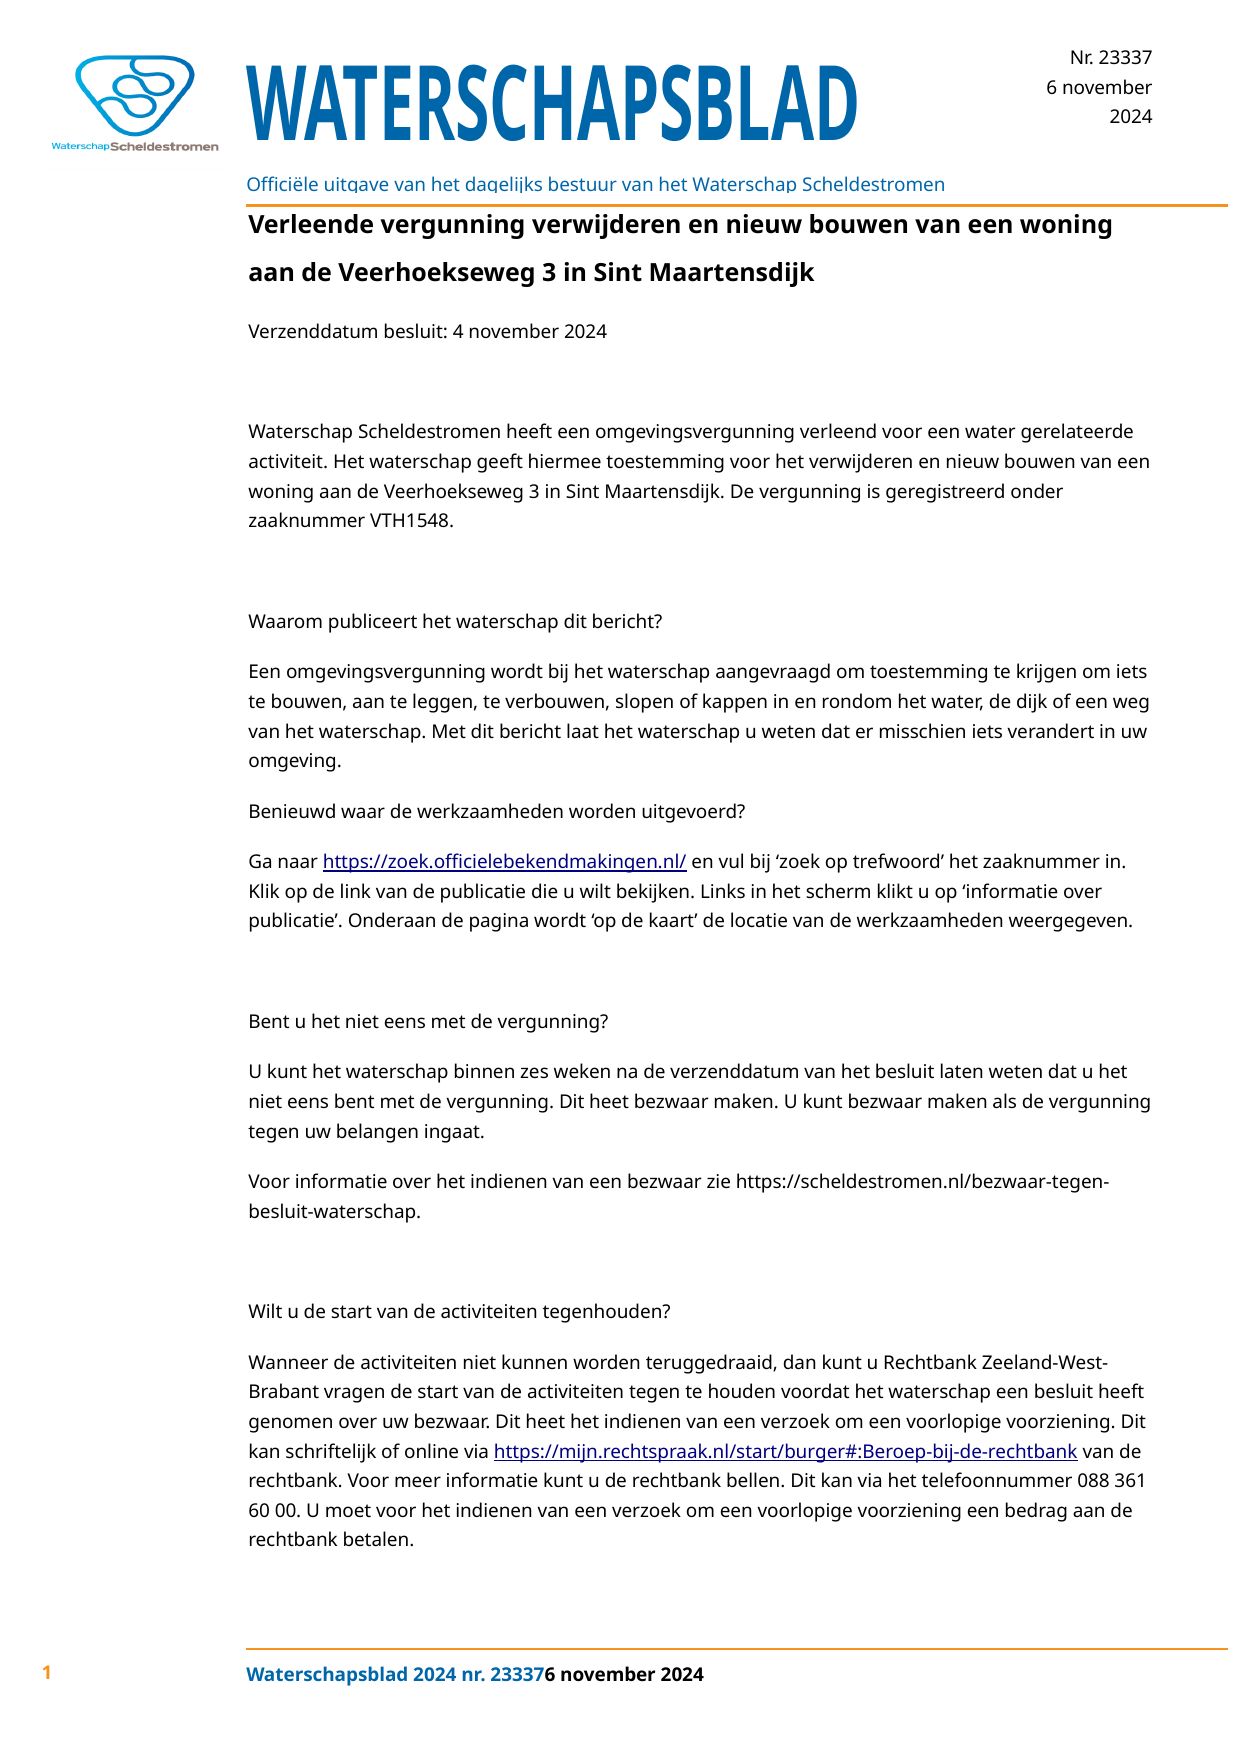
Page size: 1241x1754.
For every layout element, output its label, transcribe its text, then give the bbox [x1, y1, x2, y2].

text Verleende vergunning verwijderen en nieuw bouwen van een woning aan de Veerhoekseweg 3 in Sint Maartensdijk [248, 207, 1152, 288]
text Verzenddatum besluit: 4 november 2024 [248, 318, 1152, 344]
text Wanneer de activiteiten niet kunnen worden teruggedraaid, dan kunt u Rechtbank Zeeland-West-Brabant vragen de start van de activiteiten tegen te houden voordat het waterschap een besluit heeft genomen over uw bezwaar. Dit heet het indienen van een verzoek om een voorlopige voorziening. Dit kan schriftelijk of online via https://mijn.rechtspraak.nl/start/burger#:Beroep-bij-de-rechtbank van de rechtbank. Voor meer informatie kunt u de rechtbank bellen. Dit kan via het telefoonnummer 088 361 60 00. U moet voor het indienen van een verzoek om een voorlopige voorziening een bedrag aan de rechtbank betalen. [248, 1349, 1152, 1552]
text Ga naar https://zoek.officielebekendmakingen.nl/ en vul bij ‘zoek op trefwoord’ het zaaknummer in. Klik op de link van de publicatie die u wilt bekijken. Links in het scherm klikt u op ‘informatie over publicatie’. Onderaan de pagina wordt ‘op de kaart’ de locatie van de werkzaamheden weergegeven. [248, 848, 1152, 933]
text Een omgevingsvergunning wordt bij het waterschap aangevraagd om toestemming te krijgen om iets te bouwen, aan te leggen, te verbouwen, slopen of kappen in en rondom het water, de dijk of een weg van het waterschap. Met dit bericht laat het waterschap u weten dat er misschien iets verandert in uw omgeving. [248, 659, 1152, 773]
text Waterschap Scheldestromen heeft een omgevingsvergunning verleend voor een water gerelateerde activiteit. Het waterschap geeft hiermee toestemming voor het verwijderen en nieuw bouwen van een woning aan de Veerhoekseweg 3 in Sint Maartensdijk. De vergunning is geregistreerd onder zaaknummer VTH1548. [248, 419, 1152, 533]
text Voor informatie over het indienen van een bezwaar zie https://scheldestromen.nl/bezwaar-tegen-besluit-waterschap. [248, 1168, 1152, 1224]
text Waarom publiceert het waterschap dit bericht? [248, 608, 1152, 634]
picture [41, 47, 231, 172]
text Bent u het niet eens met de vergunning? [248, 1008, 1152, 1034]
text Wilt u de start van de activiteiten tegenhouden? [248, 1299, 1152, 1324]
text U kunt het waterschap binnen zes weken na de verzenddatum van het besluit laten weten dat u het niet eens bent met de vergunning. Dit heet bezwaar maken. U kunt bezwaar maken als de vergunning tegen uw belangen ingaat. [248, 1059, 1152, 1144]
text Benieuwd waar de werkzaamheden worden uitgevoerd? [248, 798, 1152, 824]
